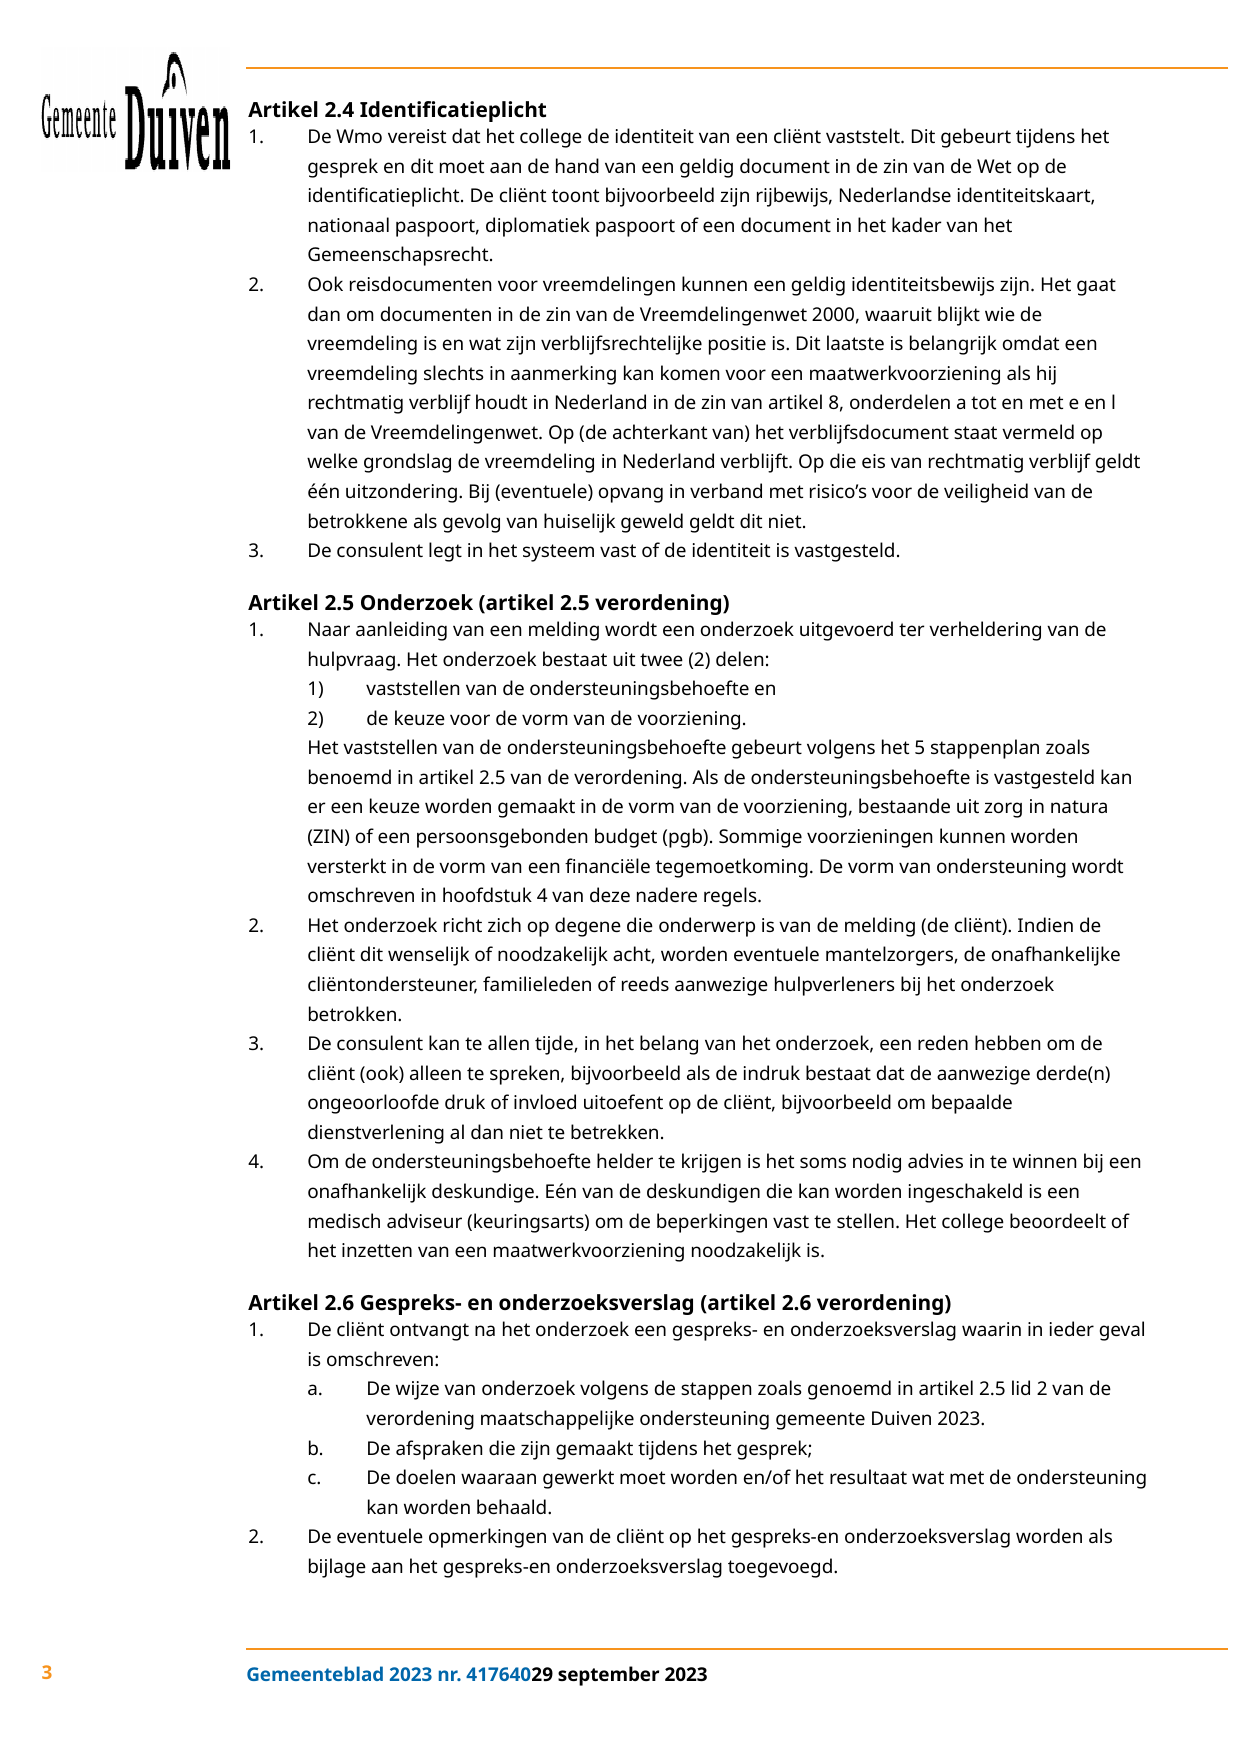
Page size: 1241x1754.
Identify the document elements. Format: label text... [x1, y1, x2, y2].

text Artikel 2.5 Onderzoek (artikel 2.5 verordening) [248, 588, 1152, 616]
list De wijze van onderzoek volgens de stappen zoals genoemd in artikel 2.5 lid 2 van de verordening maatschappelijke ondersteuning gemeente Duiven 2023. [307, 1376, 1152, 1431]
list De cliënt ontvangt na het onderzoek een gespreks- en onderzoeksverslag waarin in ieder geval is omschreven: [248, 1316, 1152, 1372]
text Artikel 2.4 Identificatieplicht [248, 95, 1152, 123]
list de keuze voor de vorm van de voorziening. [307, 705, 1152, 731]
list Het vaststellen van de ondersteuningsbehoefte gebeurt volgens het 5 stappenplan zoals benoemd in artikel 2.5 van de verordening. Als de ondersteuningsbehoefte is vastgesteld kan er een keuze worden gemaakt in de vorm van de voorziening, bestaande uit zorg in natura (ZIN) of een persoonsgebonden budget (pgb). Sommige voorzieningen kunnen worden versterkt in de vorm van een financiële tegemoetkoming. De vorm van ondersteuning wordt omschreven in hoofdstuk 4 van deze nadere regels. [248, 734, 1152, 908]
list De consulent kan te allen tijde, in het belang van het onderzoek, een reden hebben om de cliënt (ook) alleen te spreken, bijvoorbeeld als de indruk bestaat dat de aanwezige derde(n) ongeoorloofde druk of invloed uitoefent op de cliënt, bijvoorbeeld om bepaalde dienstverlening al dan niet te betrekken. [248, 1030, 1152, 1145]
list Om de ondersteuningsbehoefte helder te krijgen is het soms nodig advies in te winnen bij een onafhankelijk deskundige. Eén van de deskundigen die kan worden ingeschakeld is een medisch adviseur (keuringsarts) om de beperkingen vast te stellen. Het college beoordeelt of het inzetten van een maatwerkvoorziening noodzakelijk is. [248, 1149, 1152, 1263]
list De Wmo vereist dat het college de identiteit van een cliënt vaststelt. Dit gebeurt tijdens het gesprek en dit moet aan de hand van een geldig document in de zin van de Wet op de identificatieplicht. De cliënt toont bijvoorbeeld zijn rijbewijs, Nederlandse identiteitskaart, nationaal paspoort, diplomatiek paspoort of een document in het kader van het Gemeenschapsrecht. [248, 123, 1152, 267]
list De eventuele opmerkingen van de cliënt op het gespreks-en onderzoeksverslag worden als bijlage aan het gespreks-en onderzoeksverslag toegevoegd. [248, 1523, 1152, 1579]
text Artikel 2.6 Gespreks- en onderzoeksverslag (artikel 2.6 verordening) [248, 1288, 1152, 1316]
list De doelen waaraan gewerkt moet worden en/of het resultaat wat met de ondersteuning kan worden behaald. [307, 1464, 1152, 1519]
list De consulent legt in het systeem vast of de identiteit is vastgesteld. [248, 537, 1152, 563]
list De afspraken die zijn gemaakt tijdens het gesprek; [307, 1435, 1152, 1460]
list Naar aanleiding van een melding wordt een onderzoek uitgevoerd ter verheldering van de hulpvraag. Het onderzoek bestaat uit twee (2) delen: [248, 616, 1152, 672]
list vaststellen van de ondersteuningsbehoefte en [307, 675, 1152, 701]
list Het onderzoek richt zich op degene die onderwerp is van de melding (de cliënt). Indien de cliënt dit wenselijk of noodzakelijk acht, worden eventuele mantelzorgers, de onafhankelijke cliëntondersteuner, familieleden of reeds aanwezige hulpverleners bij het onderzoek betrokken. [248, 912, 1152, 1027]
picture [41, 47, 231, 172]
list Ook reisdocumenten voor vreemdelingen kunnen een geldig identiteitsbewijs zijn. Het gaat dan om documenten in de zin van de Vreemdelingenwet 2000, waaruit blijkt wie de vreemdeling is en wat zijn verblijfsrechtelijke positie is. Dit laatste is belangrijk omdat een vreemdeling slechts in aanmerking kan komen voor een maatwerkvoorziening als hij rechtmatig verblijf houdt in Nederland in de zin van artikel 8, onderdelen a tot en met e en l van de Vreemdelingenwet. Op (de achterkant van) het verblijfsdocument staat vermeld op welke grondslag de vreemdeling in Nederland verblijft. Op die eis van rechtmatig verblijf geldt één uitzondering. Bij (eventuele) opvang in verband met risico’s voor de veiligheid van de betrokkene als gevolg van huiselijk geweld geldt dit niet. [248, 271, 1152, 533]
